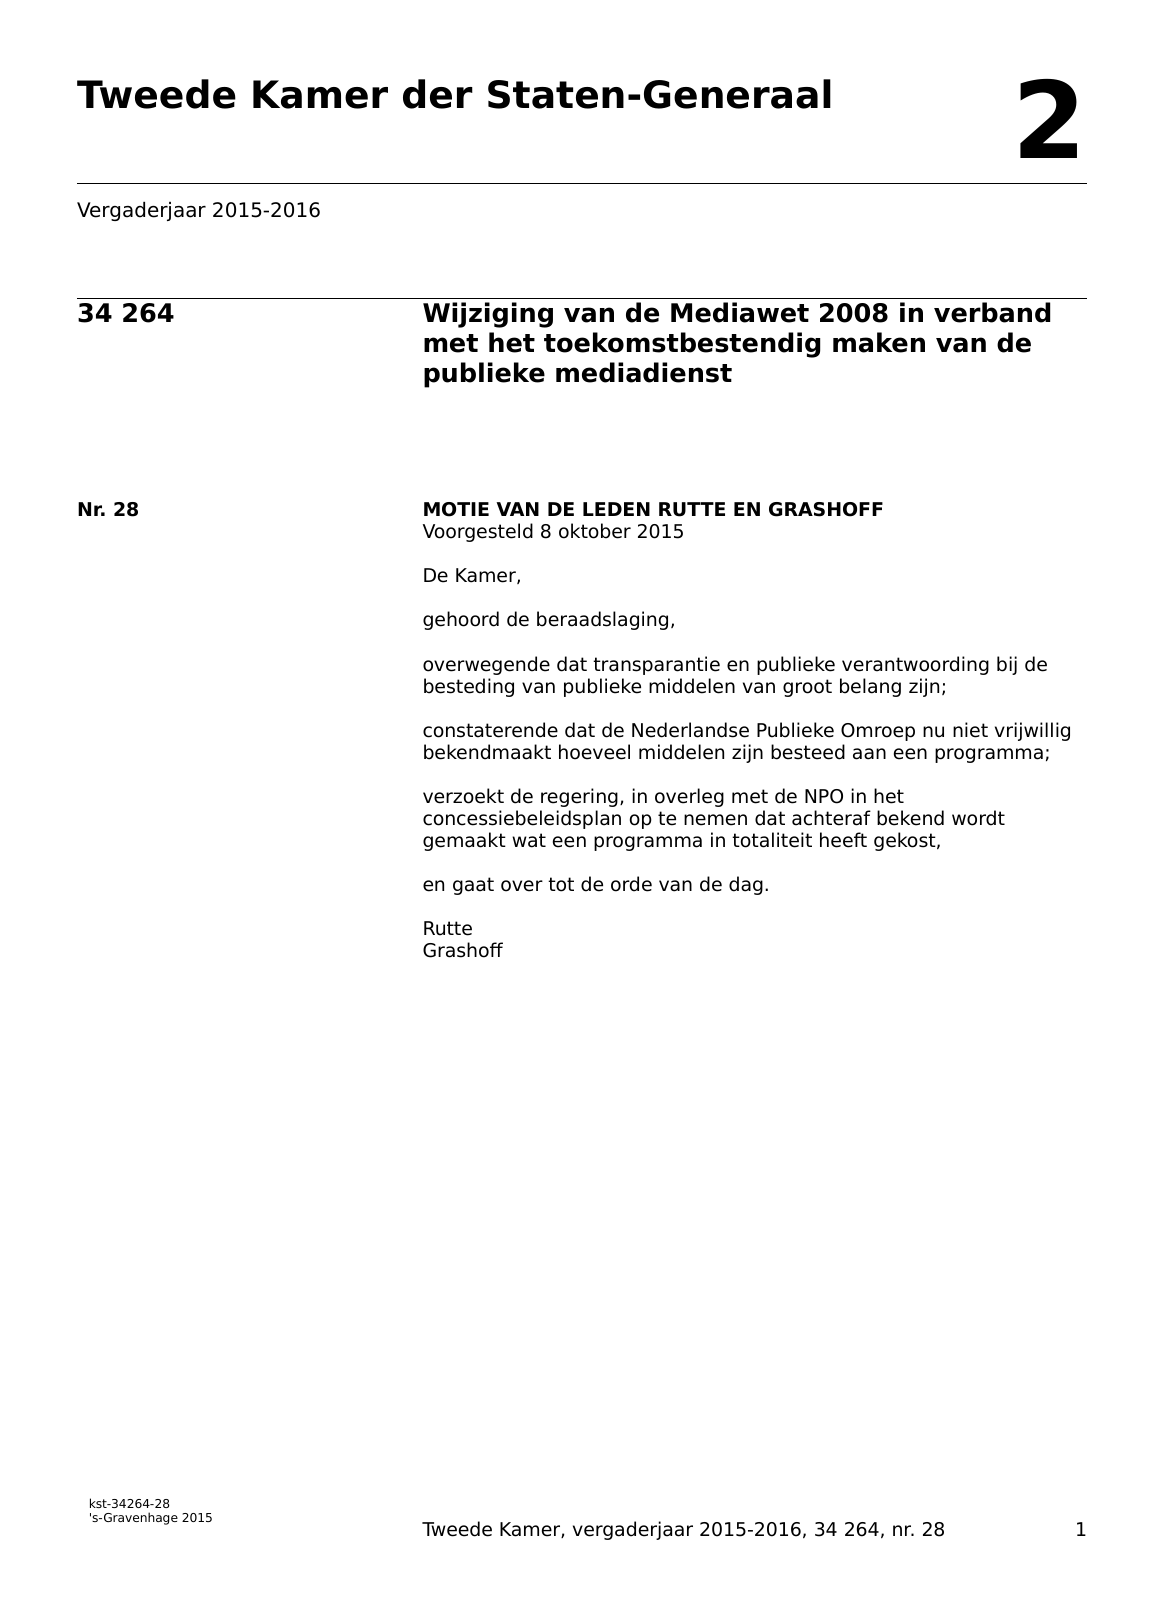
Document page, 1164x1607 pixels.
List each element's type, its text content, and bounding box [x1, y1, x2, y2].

text Rutte [422, 918, 1087, 940]
text 's-Gravenhage 2015 [88, 1511, 323, 1525]
subtitle Nr. 28 MOTIE VAN DE LEDEN RUTTE EN GRASHOFF [77, 499, 1087, 521]
text gehoord de beraadslaging, [422, 609, 1087, 631]
text overwegende dat transparantie en publieke verantwoording bij de besteding van publieke middelen van groot belang zijn; [422, 653, 1087, 697]
subtitle 34 264 Wijziging van de Mediawet 2008 in verband met het toekomstbestendig maken van de publieke mediadienst [77, 299, 1087, 388]
table_cell Vergaderjaar 2015-2016 [77, 184, 1087, 298]
text constaterende dat de Nederlandse Publieke Omroep nu niet vrijwillig bekendmaakt hoeveel middelen zijn besteed aan een programma; [422, 720, 1087, 764]
text De Kamer, [422, 565, 1087, 587]
text Grashoff [422, 940, 1087, 962]
table_header Tweede Kamer der Staten-Generaal [77, 59, 886, 183]
text kst-34264-28 [88, 1497, 323, 1511]
text en gaat over tot de orde van de dag. [422, 874, 1087, 896]
text verzoekt de regering, in overleg met de NPO in het concessiebeleidsplan op te nemen dat achteraf bekend wordt gemaakt wat een programma in totaliteit heeft gekost, [422, 786, 1087, 852]
table_header 2 [886, 59, 1087, 183]
text Voorgesteld 8 oktober 2015 [422, 521, 1087, 543]
